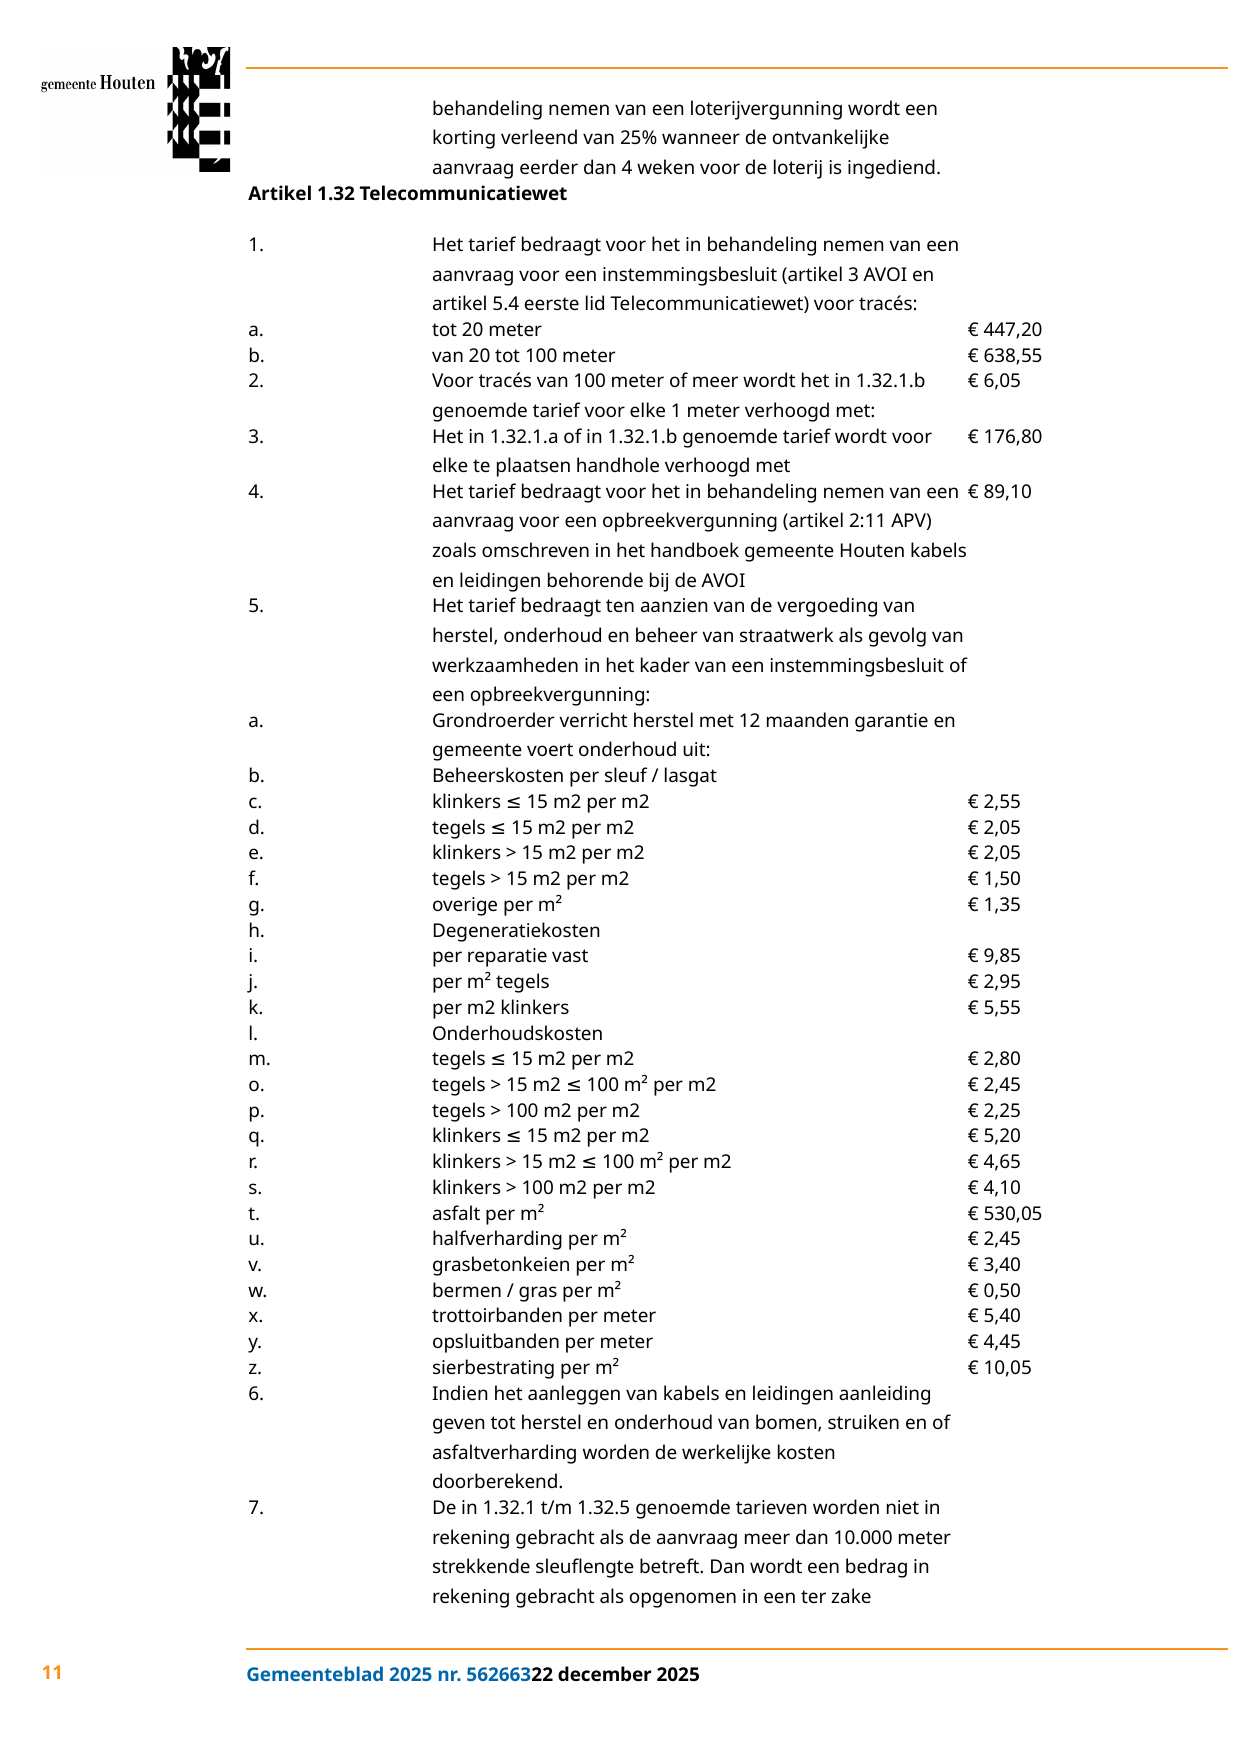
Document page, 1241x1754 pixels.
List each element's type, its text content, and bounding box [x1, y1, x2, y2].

table_cell Het tarief bedraagt ten aanzien van de vergoeding van herstel, onderhoud en beheer van straatwerk als gevolg van werkzaamheden in het kader van een instemmingsbesluit of een opbreekvergunning: [432, 593, 968, 707]
table_cell € 0,50 [968, 1277, 1152, 1303]
table_cell [968, 95, 1152, 180]
table_cell € 5,20 [968, 1123, 1152, 1148]
table_cell € 2,05 [968, 814, 1152, 839]
table_cell tegels ≤ 15 m2 per m2 [432, 814, 968, 839]
table_cell g. [248, 891, 432, 917]
table_cell klinkers > 15 m2 per m2 [432, 840, 968, 865]
table_cell tegels > 15 m2 per m2 [432, 865, 968, 891]
table_cell Artikel 1.32 Telecommunicatiewet [248, 180, 1152, 205]
table_cell e. [248, 840, 432, 865]
table_cell halfverharding per m² [432, 1226, 968, 1251]
table_cell tegels ≤ 15 m2 per m2 [432, 1045, 968, 1071]
table_cell opsluitbanden per meter [432, 1329, 968, 1354]
table_cell [968, 763, 1152, 788]
table_cell p. [248, 1097, 432, 1123]
table_cell 1. [248, 231, 432, 316]
table_cell klinkers > 15 m2 ≤ 100 m² per m2 [432, 1148, 968, 1174]
table_cell c. [248, 788, 432, 814]
table_cell € 2,55 [968, 788, 1152, 814]
table_cell per m2 klinkers [432, 994, 968, 1020]
table_cell € 2,05 [968, 840, 1152, 865]
table_cell Degeneratiekosten [432, 917, 968, 942]
table_cell € 6,05 [968, 368, 1152, 423]
table_cell € 2,95 [968, 968, 1152, 994]
table_cell x. [248, 1303, 432, 1328]
table_cell j. [248, 968, 432, 994]
table_cell a. [248, 707, 432, 762]
table_cell 2. [248, 368, 432, 423]
table_cell 4. [248, 478, 432, 593]
table_cell tegels > 15 m2 ≤ 100 m² per m2 [432, 1071, 968, 1097]
table_cell sierbestrating per m² [432, 1354, 968, 1380]
table_cell € 176,80 [968, 423, 1152, 478]
table_cell [968, 1380, 1152, 1494]
table_cell q. [248, 1123, 432, 1148]
table_cell t. [248, 1200, 432, 1226]
table_cell van 20 tot 100 meter [432, 342, 968, 367]
table_cell bermen / gras per m² [432, 1277, 968, 1303]
table_cell s. [248, 1174, 432, 1200]
table_cell b. [248, 763, 432, 788]
table_cell € 2,25 [968, 1097, 1152, 1123]
table_cell h. [248, 917, 432, 942]
table_cell klinkers > 100 m2 per m2 [432, 1174, 968, 1200]
table_cell 6. [248, 1380, 432, 1494]
table_cell klinkers ≤ 15 m2 per m2 [432, 788, 968, 814]
table_cell € 447,20 [968, 316, 1152, 342]
table_cell k. [248, 994, 432, 1020]
table_cell [968, 593, 1152, 707]
table_cell overige per m² [432, 891, 968, 917]
table_cell € 10,05 [968, 1354, 1152, 1380]
table_cell Indien het aanleggen van kabels en leidingen aanleiding geven tot herstel en onderhoud van bomen, struiken en of asfaltverharding worden de werkelijke kosten doorberekend. [432, 1380, 968, 1494]
table_cell i. [248, 943, 432, 968]
table_cell [968, 1020, 1152, 1045]
table_cell 5. [248, 593, 432, 707]
table_cell z. [248, 1354, 432, 1380]
table_cell Onderhoudskosten [432, 1020, 968, 1045]
table_cell per reparatie vast [432, 943, 968, 968]
table_cell De in 1.32.1 t/m 1.32.5 genoemde tarieven worden niet in rekening gebracht als de aanvraag meer dan 10.000 meter strekkende sleuflengte betreft. Dan wordt een bedrag in rekening gebracht als opgenomen in een ter zake [432, 1494, 968, 1609]
table_cell Het tarief bedraagt voor het in behandeling nemen van een aanvraag voor een opbreekvergunning (artikel 2:11 APV) zoals omschreven in het handboek gemeente Houten kabels en leidingen behorende bij de AVOI [432, 478, 968, 593]
table_cell trottoirbanden per meter [432, 1303, 968, 1328]
table_cell u. [248, 1226, 432, 1251]
table_cell grasbetonkeien per m² [432, 1251, 968, 1277]
table_cell € 530,05 [968, 1200, 1152, 1226]
table_cell [968, 1494, 1152, 1609]
table_cell € 4,65 [968, 1148, 1152, 1174]
table_cell 7. [248, 1494, 432, 1609]
table_cell € 1,35 [968, 891, 1152, 917]
table_cell € 5,40 [968, 1303, 1152, 1328]
table_cell Het in 1.32.1.a of in 1.32.1.b genoemde tarief wordt voor elke te plaatsen handhole verhoogd met [432, 423, 968, 478]
table_cell € 9,85 [968, 943, 1152, 968]
table_cell per m² tegels [432, 968, 968, 994]
table_cell € 5,55 [968, 994, 1152, 1020]
table_cell € 638,55 [968, 342, 1152, 367]
table_cell € 2,45 [968, 1071, 1152, 1097]
table_cell o. [248, 1071, 432, 1097]
table_cell [968, 231, 1152, 316]
table_cell y. [248, 1329, 432, 1354]
table_cell v. [248, 1251, 432, 1277]
table_cell b. [248, 342, 432, 367]
table_cell d. [248, 814, 432, 839]
table_cell Het tarief bedraagt voor het in behandeling nemen van een aanvraag voor een instemmingsbesluit (artikel 3 AVOI en artikel 5.4 eerste lid Telecommunicatiewet) voor tracés: [432, 231, 968, 316]
table_cell € 89,10 [968, 478, 1152, 593]
table_cell [968, 917, 1152, 942]
table_cell w. [248, 1277, 432, 1303]
table_cell asfalt per m² [432, 1200, 968, 1226]
table_cell [432, 205, 968, 231]
table_cell [248, 205, 432, 231]
table_cell € 4,45 [968, 1329, 1152, 1354]
table_cell m. [248, 1045, 432, 1071]
table_cell [968, 205, 1152, 231]
table_cell € 3,40 [968, 1251, 1152, 1277]
table_cell € 2,45 [968, 1226, 1152, 1251]
table_cell tegels > 100 m2 per m2 [432, 1097, 968, 1123]
table_cell € 4,10 [968, 1174, 1152, 1200]
table_cell [248, 95, 432, 180]
table_cell [968, 707, 1152, 762]
table_cell Beheerskosten per sleuf / lasgat [432, 763, 968, 788]
table_cell 3. [248, 423, 432, 478]
table_cell a. [248, 316, 432, 342]
table_cell € 1,50 [968, 865, 1152, 891]
table_cell l. [248, 1020, 432, 1045]
table_cell Voor tracés van 100 meter of meer wordt het in 1.32.1.b genoemde tarief voor elke 1 meter verhoogd met: [432, 368, 968, 423]
table_cell behandeling nemen van een loterijvergunning wordt een korting verleend van 25% wanneer de ontvankelijke aanvraag eerder dan 4 weken voor de loterij is ingediend. [432, 95, 968, 180]
table_cell klinkers ≤ 15 m2 per m2 [432, 1123, 968, 1148]
picture [41, 47, 231, 172]
table_cell f. [248, 865, 432, 891]
table_cell Grondroerder verricht herstel met 12 maanden garantie en gemeente voert onderhoud uit: [432, 707, 968, 762]
table_cell € 2,80 [968, 1045, 1152, 1071]
table_cell r. [248, 1148, 432, 1174]
table_cell tot 20 meter [432, 316, 968, 342]
